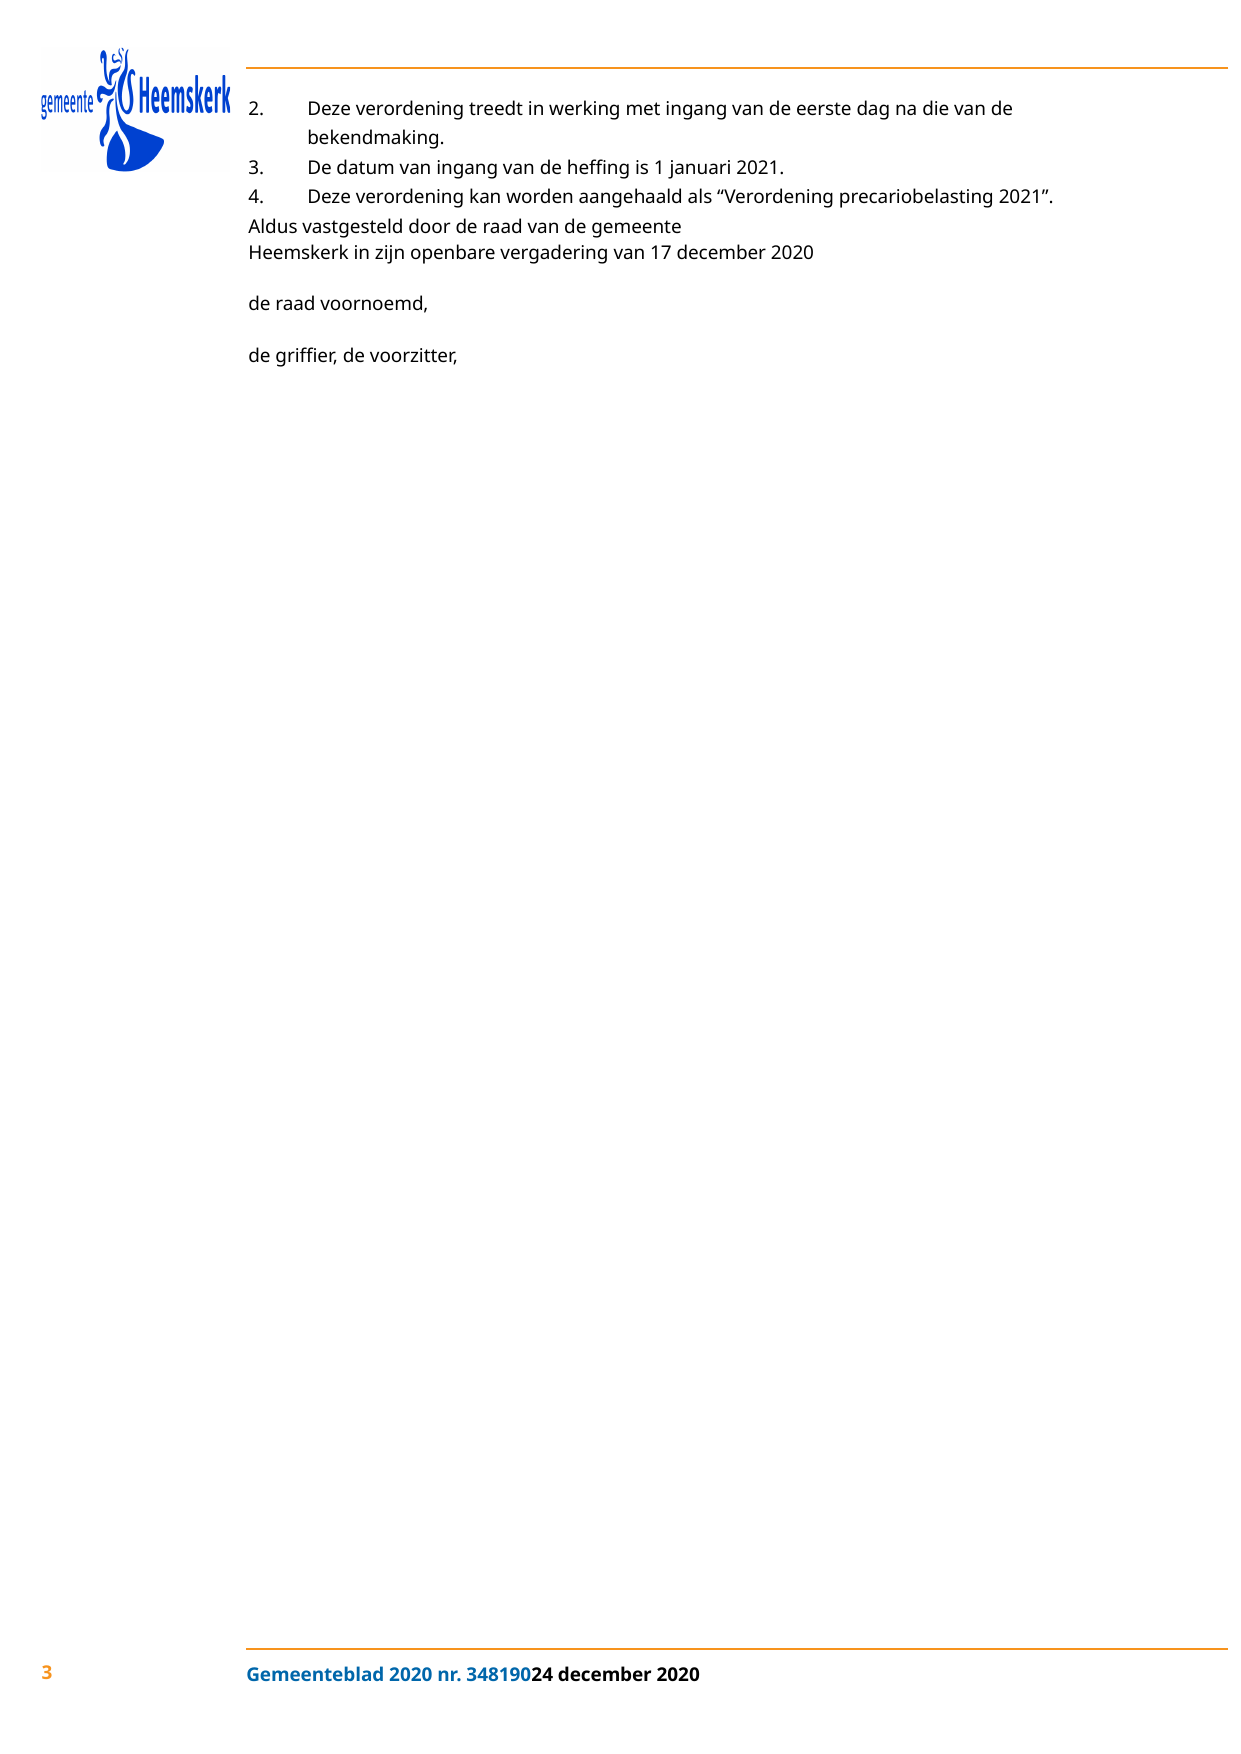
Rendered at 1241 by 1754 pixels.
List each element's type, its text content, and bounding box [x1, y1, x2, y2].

picture [41, 47, 231, 172]
list Deze verordening kan worden aangehaald als “Verordening precariobelasting 2021”. [248, 183, 1152, 209]
list Deze verordening treedt in werking met ingang van de eerste dag na die van de bekendmaking. [248, 95, 1152, 150]
text de raad voornoemd, [248, 290, 1152, 316]
list De datum van ingang van de heffing is 1 januari 2021. [248, 154, 1152, 180]
text Aldus vastgesteld door de raad van de gemeente [248, 213, 1152, 239]
text de griffier, de voorzitter, [248, 342, 1152, 367]
text Heemskerk in zijn openbare vergadering van 17 december 2020 [248, 239, 1152, 264]
